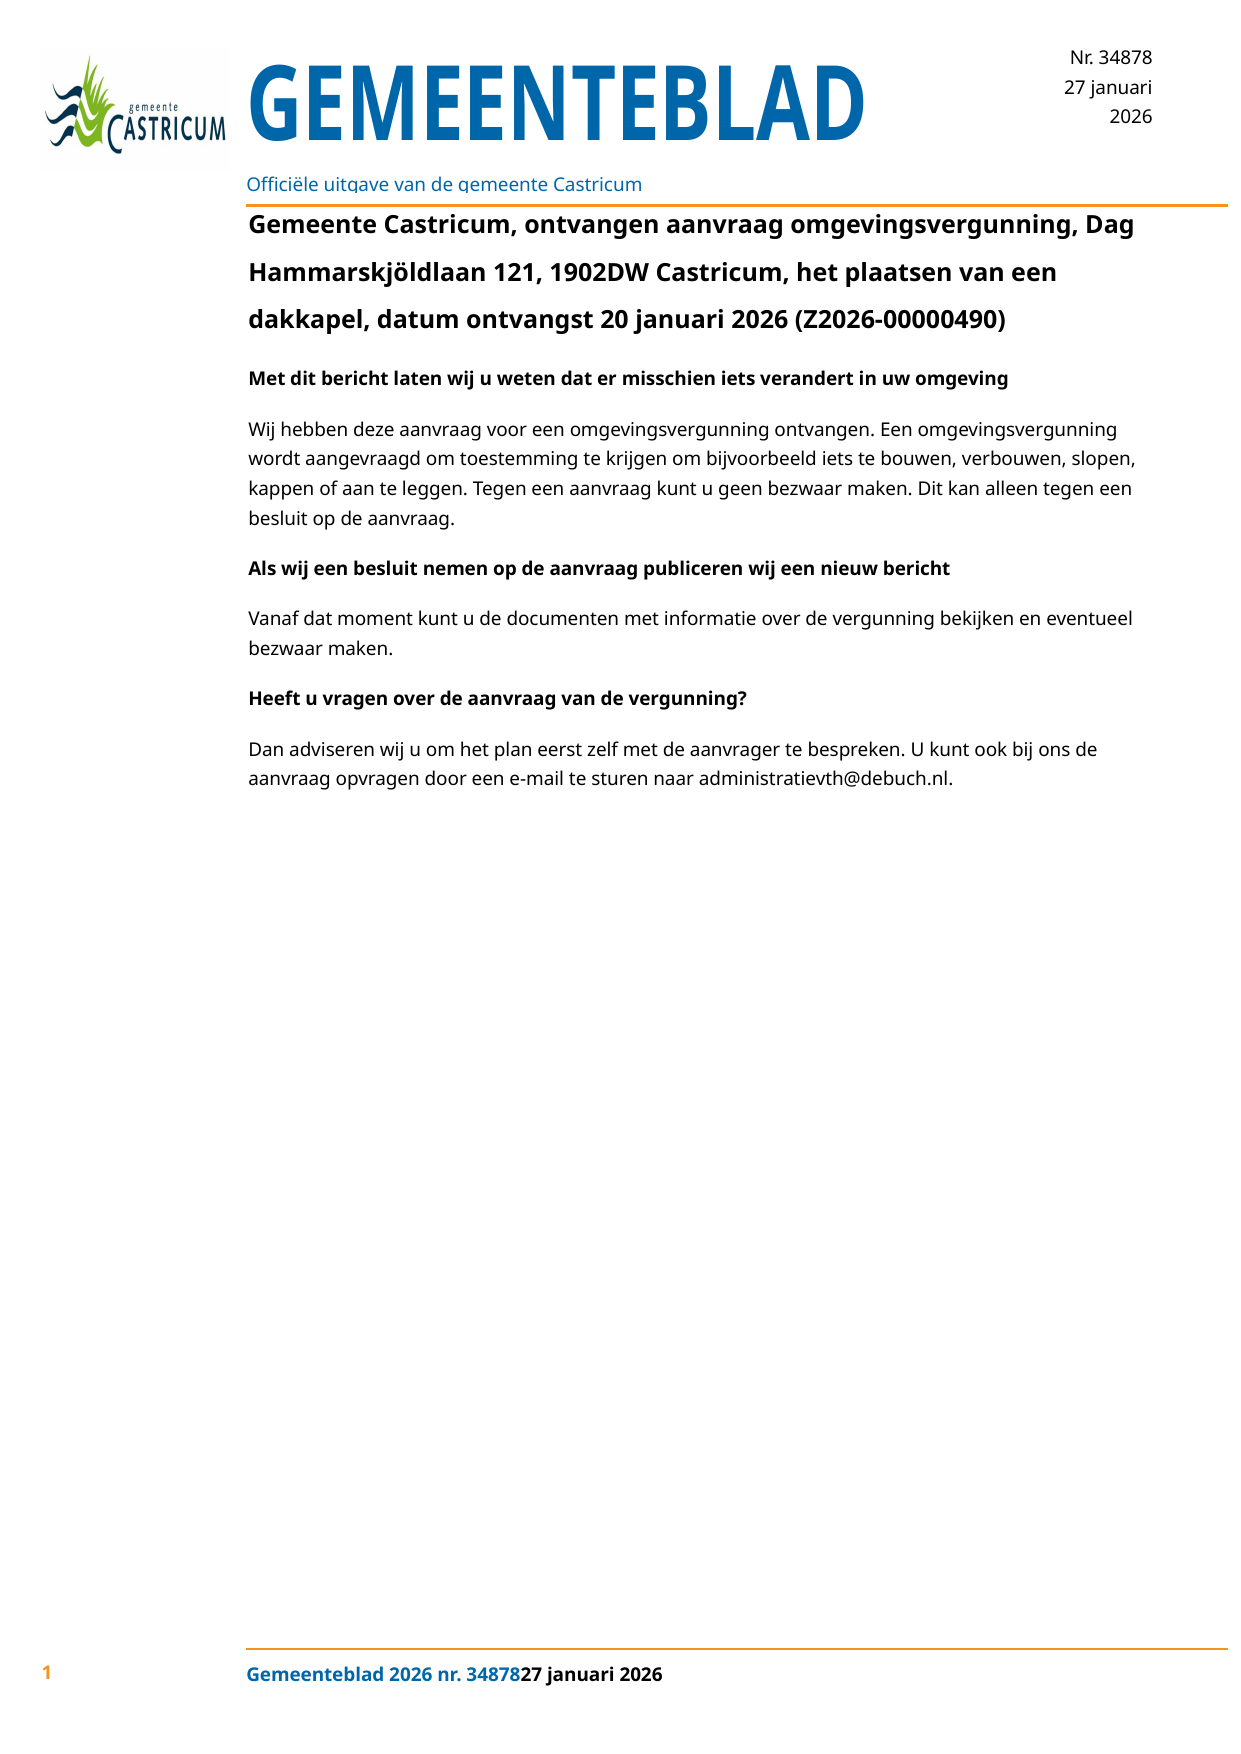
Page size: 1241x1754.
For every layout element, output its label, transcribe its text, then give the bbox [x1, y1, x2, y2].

text Wij hebben deze aanvraag voor een omgevingsvergunning ontvangen. Een omgevingsvergunning wordt aangevraagd om toestemming te krijgen om bijvoorbeeld iets te bouwen, verbouwen, slopen, kappen of aan te leggen. Tegen een aanvraag kunt u geen bezwaar maken. Dit kan alleen tegen een besluit op de aanvraag. [248, 416, 1152, 530]
text Met dit bericht laten wij u weten dat er misschien iets verandert in uw omgeving [248, 366, 1152, 391]
text Vanaf dat moment kunt u de documenten met informatie over de vergunning bekijken en eventueel bezwaar maken. [248, 606, 1152, 661]
text Heeft u vragen over de aanvraag van de vergunning? [248, 686, 1152, 711]
text Als wij een besluit nemen op de aanvraag publiceren wij een nieuw bericht [248, 555, 1152, 581]
picture [41, 47, 231, 172]
text Dan adviseren wij u om het plan eerst zelf met de aanvrager te bespreken. U kunt ook bij ons de aanvraag opvragen door een e-mail te sturen naar administratievth@debuch.nl. [248, 736, 1152, 791]
text Gemeente Castricum, ontvangen aanvraag omgevingsvergunning, Dag Hammarskjöldlaan 121, 1902DW Castricum, het plaatsen van een dakkapel, datum ontvangst 20 januari 2026 (Z2026-00000490) [248, 207, 1152, 336]
